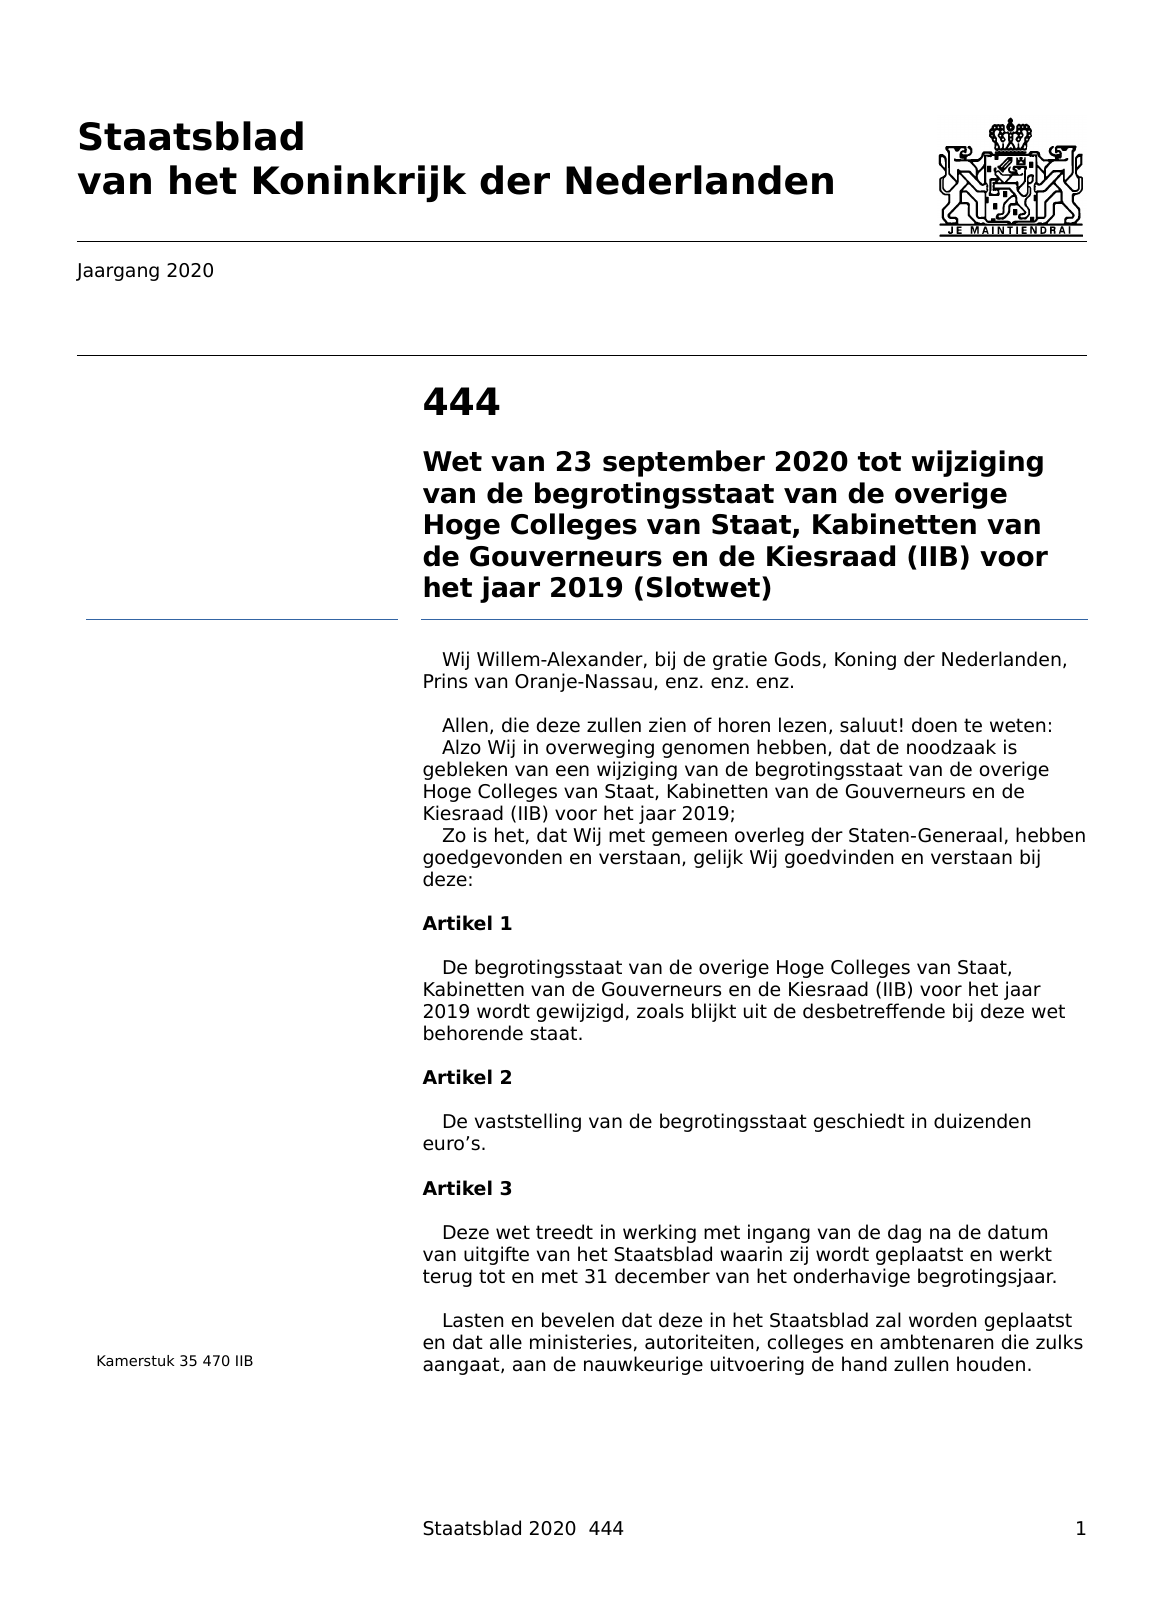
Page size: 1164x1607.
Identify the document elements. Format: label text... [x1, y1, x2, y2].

table_header Staatsblad van het Koninkrijk der Nederlanden [77, 100, 886, 241]
text Kamerstuk 35 470 IIB [77, 1353, 396, 1370]
text Deze wet treedt in werking met ingang van de dag na de datum van uitgifte van het Staatsblad waarin zij wordt geplaatst en werkt terug tot en met 31 december van het onderhavige begrotingsjaar. [422, 1222, 1087, 1288]
picture [936, 115, 1087, 240]
subtitle 444 [422, 381, 1087, 424]
text De begrotingsstaat van de overige Hoge Colleges van Staat, Kabinetten van de Gouverneurs en de Kiesraad (IIB) voor het jaar 2019 wordt gewijzigd, zoals blijkt uit de desbetreffende bij deze wet behorende staat. [422, 957, 1087, 1045]
table_cell Jaargang 2020 [77, 242, 1087, 355]
text Wet van 23 september 2020 tot wijziging van de begrotingsstaat van de overige Hoge Colleges van Staat, Kabinetten van de Gouverneurs en de Kiesraad (IIB) voor het jaar 2019 (Slotwet) [422, 447, 1087, 604]
text Allen, die deze zullen zien of horen lezen, saluut! doen te weten: [422, 715, 1087, 737]
table_header [886, 100, 1087, 241]
text Alzo Wij in overweging genomen hebben, dat de noodzaak is gebleken van een wijziging van de begrotingsstaat van de overige Hoge Colleges van Staat, Kabinetten van de Gouverneurs en de Kiesraad (IIB) voor het jaar 2019; [422, 737, 1087, 825]
text Lasten en bevelen dat deze in het Staatsblad zal worden geplaatst en dat alle ministeries, autoriteiten, colleges en ambtenaren die zulks aangaat, aan de nauwkeurige uitvoering de hand zullen houden. [422, 1310, 1087, 1376]
subtitle Artikel 2 [422, 1067, 1087, 1089]
text De vaststelling van de begrotingsstaat geschiedt in duizenden euro’s. [422, 1111, 1087, 1155]
text Wij Willem-Alexander, bij de gratie Gods, Koning der Nederlanden, Prins van Oranje-Nassau, enz. enz. enz. [422, 649, 1087, 693]
subtitle Artikel 1 [422, 913, 1087, 935]
text Zo is het, dat Wij met gemeen overleg der Staten-Generaal, hebben goedgevonden en verstaan, gelijk Wij goedvinden en verstaan bij deze: [422, 825, 1087, 891]
subtitle Artikel 3 [422, 1177, 1087, 1199]
